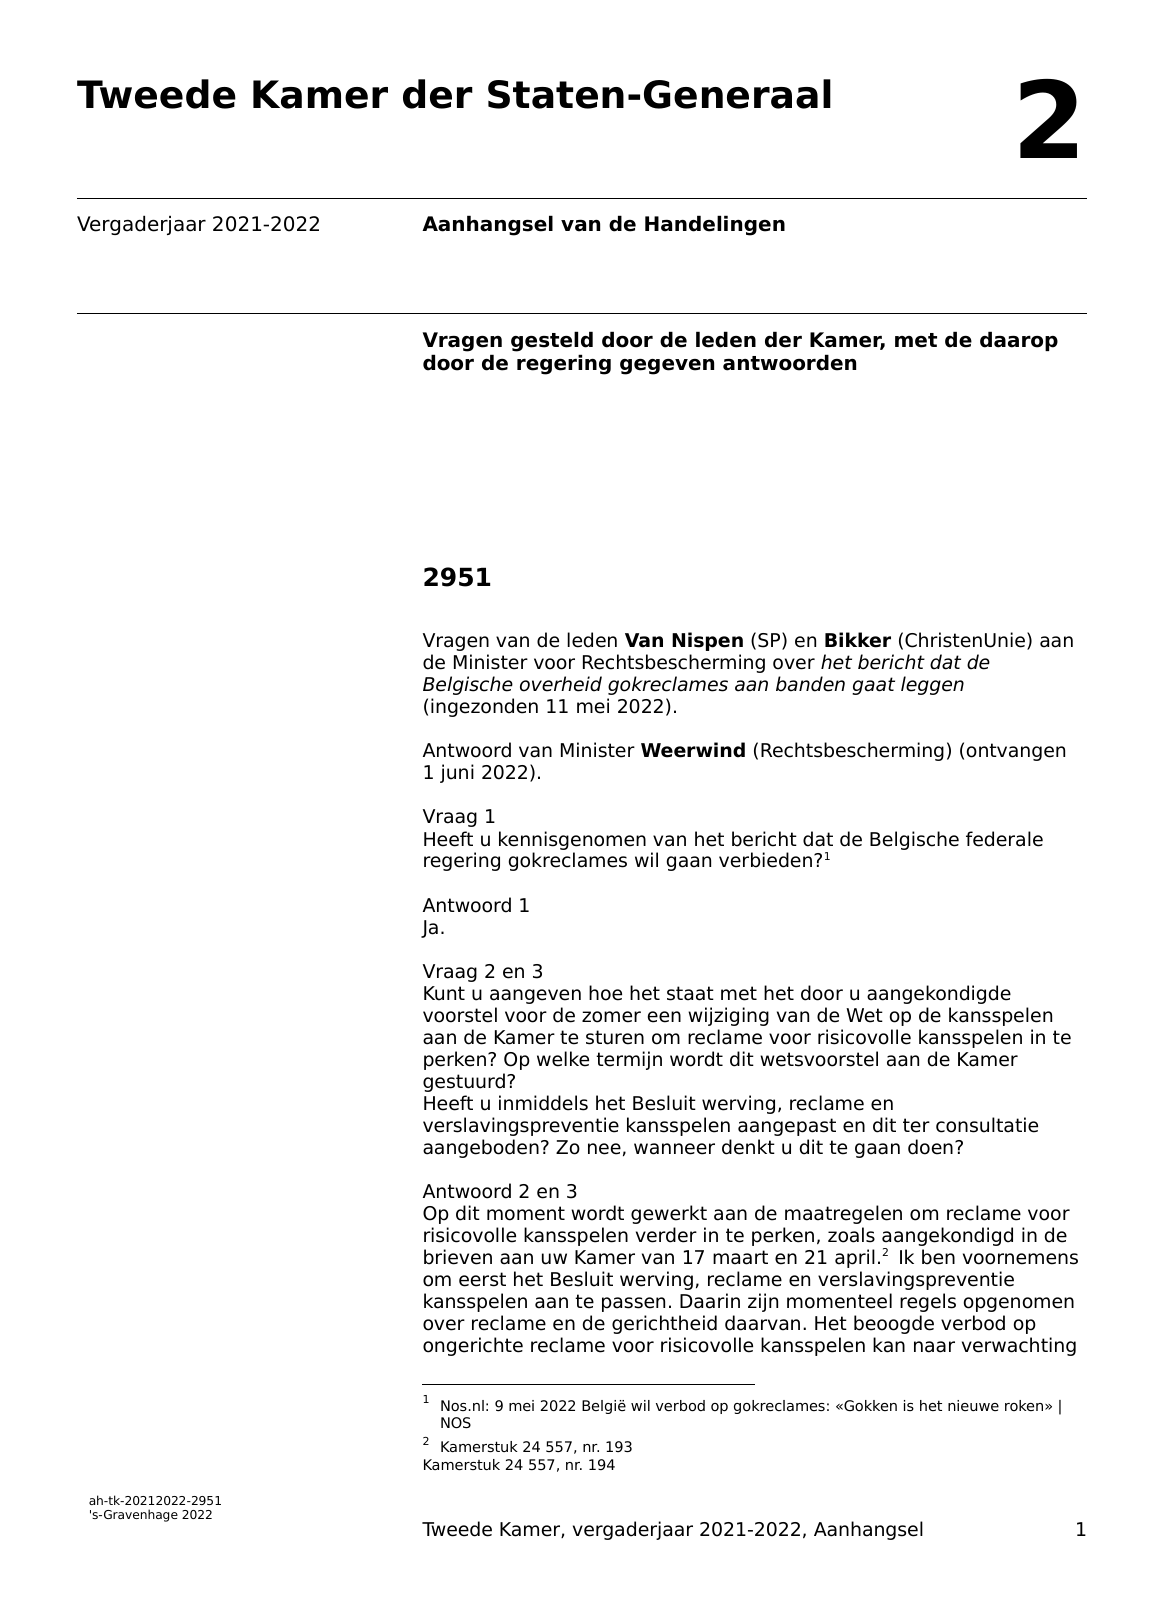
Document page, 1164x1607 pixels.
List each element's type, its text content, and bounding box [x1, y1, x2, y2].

text Vragen van de leden Van Nispen (SP) en Bikker (ChristenUnie) aan de Minister voor Rechtsbescherming over het bericht dat de Belgische overheid gokreclames aan banden gaat leggen (ingezonden 11 mei 2022). [422, 630, 1087, 718]
text Nos.nl: 9 mei 2022 België wil verbod op gokreclames: «Gokken is het nieuwe roken» | NOS [422, 1393, 1087, 1432]
text Heeft u inmiddels het Besluit werving, reclame en verslavingspreventie kansspelen aangepast en dit ter consultatie aangeboden? Zo nee, wanneer denkt u dit te gaan doen? [422, 1093, 1087, 1158]
text Vraag 1 [422, 806, 1087, 828]
text Kamerstuk 24 557, nr. 194 [422, 1457, 1087, 1474]
text Antwoord 2 en 3 [422, 1181, 1087, 1203]
text Vraag 2 en 3 [422, 961, 1087, 983]
table_header Tweede Kamer der Staten-Generaal [77, 59, 886, 198]
text Heeft u kennisgenomen van het bericht dat de Belgische federale regering gokreclames wil gaan verbieden? [422, 828, 1087, 872]
text Antwoord van Minister Weerwind (Rechtsbescherming) (ontvangen 1 juni 2022). [422, 740, 1087, 784]
table_cell Vragen gesteld door de leden der Kamer, met de daarop door de regering gegeven antwoorden [422, 314, 1087, 375]
table_cell Aanhangsel van de Handelingen [422, 199, 1087, 313]
text ah-tk-20212022-2951 [88, 1494, 323, 1508]
text 2951 [422, 563, 1087, 592]
text 's-Gravenhage 2022 [88, 1508, 323, 1522]
text Kunt u aangeven hoe het staat met het door u aangekondigde voorstel voor de zomer een wijziging van de Wet op de kansspelen aan de Kamer te sturen om reclame voor risicovolle kansspelen in te perken? Op welke termijn wordt dit wetsvoorstel aan de Kamer gestuurd? [422, 983, 1087, 1093]
table_cell Vergaderjaar 2021-2022 [77, 199, 422, 313]
text Antwoord 1 [422, 894, 1087, 917]
text Kamerstuk 24 557, nr. 193 [422, 1435, 1087, 1457]
text Op dit moment wordt gewerkt aan de maatregelen om reclame voor risicovolle kansspelen verder in te perken, zoals aangekondigd in de brieven aan uw Kamer van 17 maart en 21 april. Ik ben voornemens om eerst het Besluit werving, reclame en verslavingspreventie kansspelen aan te passen. Daarin zijn momenteel regels opgenomen over reclame en de gerichtheid daarvan. Het beoogde verbod op ongerichte reclame voor risicovolle kansspelen kan naar verwachting [422, 1203, 1087, 1357]
text Ja. [422, 917, 1087, 938]
table_header 2 [886, 59, 1087, 198]
table_cell [77, 314, 422, 375]
